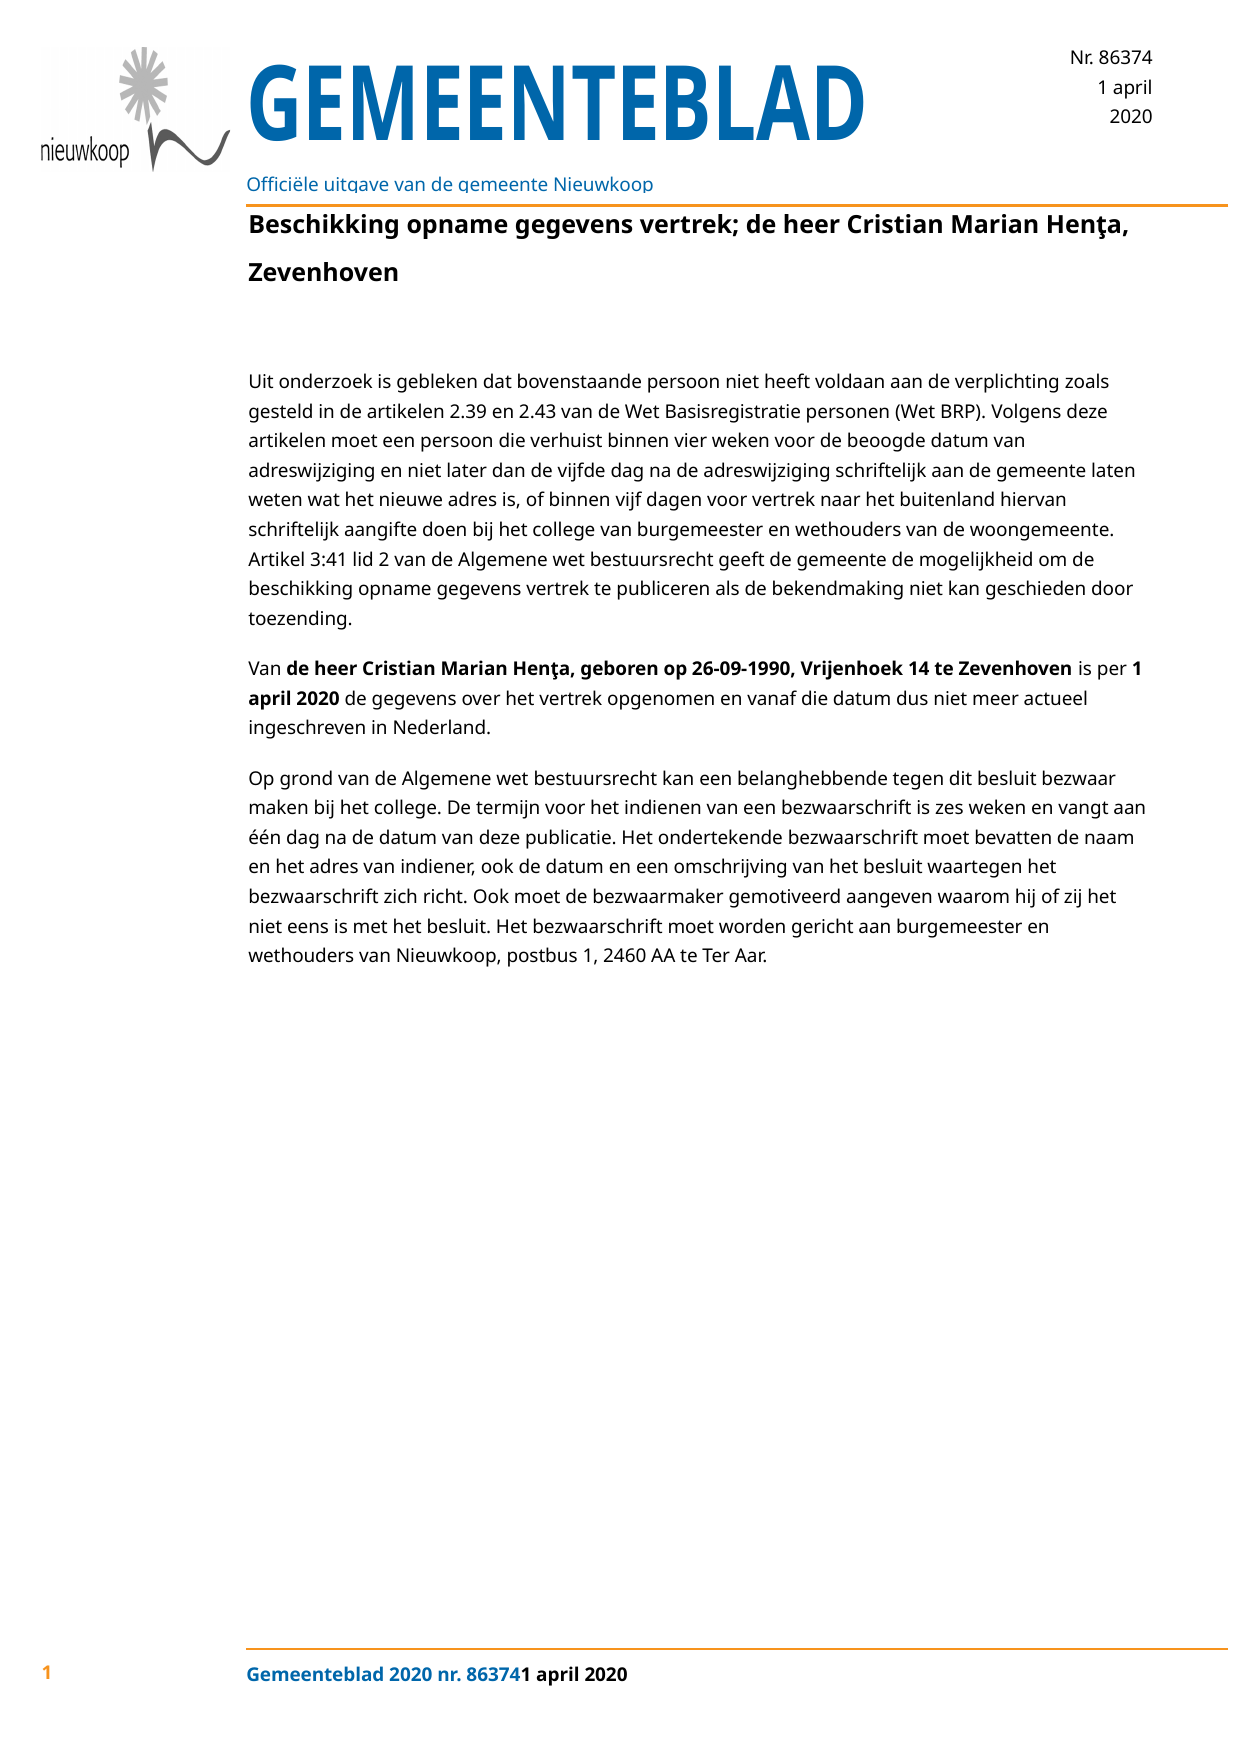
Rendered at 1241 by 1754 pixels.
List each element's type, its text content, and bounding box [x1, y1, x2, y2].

text Op grond van de Algemene wet bestuursrecht kan een belanghebbende tegen dit besluit bezwaar maken bij het college. De termijn voor het indienen van een bezwaarschrift is zes weken en vangt aan één dag na de datum van deze publicatie. Het ondertekende bezwaarschrift moet bevatten de naam en het adres van indiener, ook de datum en een omschrijving van het besluit waartegen het bezwaarschrift zich richt. Ook moet de bezwaarmaker gemotiveerd aangeven waarom hij of zij het niet eens is met het besluit. Het bezwaarschrift moet worden gericht aan burgemeester en wethouders van Nieuwkoop, postbus 1, 2460 AA te Ter Aar. [248, 765, 1152, 968]
text Uit onderzoek is gebleken dat bovenstaande persoon niet heeft voldaan aan de verplichting zoals gesteld in de artikelen 2.39 en 2.43 van de Wet Basisregistratie personen (Wet BRP). Volgens deze artikelen moet een persoon die verhuist binnen vier weken voor de beoogde datum van adreswijziging en niet later dan de vijfde dag na de adreswijziging schriftelijk aan de gemeente laten weten wat het nieuwe adres is, of binnen vijf dagen voor vertrek naar het buitenland hiervan schriftelijk aangifte doen bij het college van burgemeester en wethouders van de woongemeente. Artikel 3:41 lid 2 van de Algemene wet bestuursrecht geeft de gemeente de mogelijkheid om de beschikking opname gegevens vertrek te publiceren als de bekendmaking niet kan geschieden door toezending. [248, 368, 1152, 631]
text Van de heer Cristian Marian Henţa, geboren op 26-09-1990, Vrijenhoek 14 te Zevenhoven is per 1 april 2020 de gegevens over het vertrek opgenomen en vanaf die datum dus niet meer actueel ingeschreven in Nederland. [248, 655, 1152, 740]
picture [41, 47, 231, 172]
text Beschikking opname gegevens vertrek; de heer Cristian Marian Henţa, Zevenhoven [248, 207, 1152, 288]
